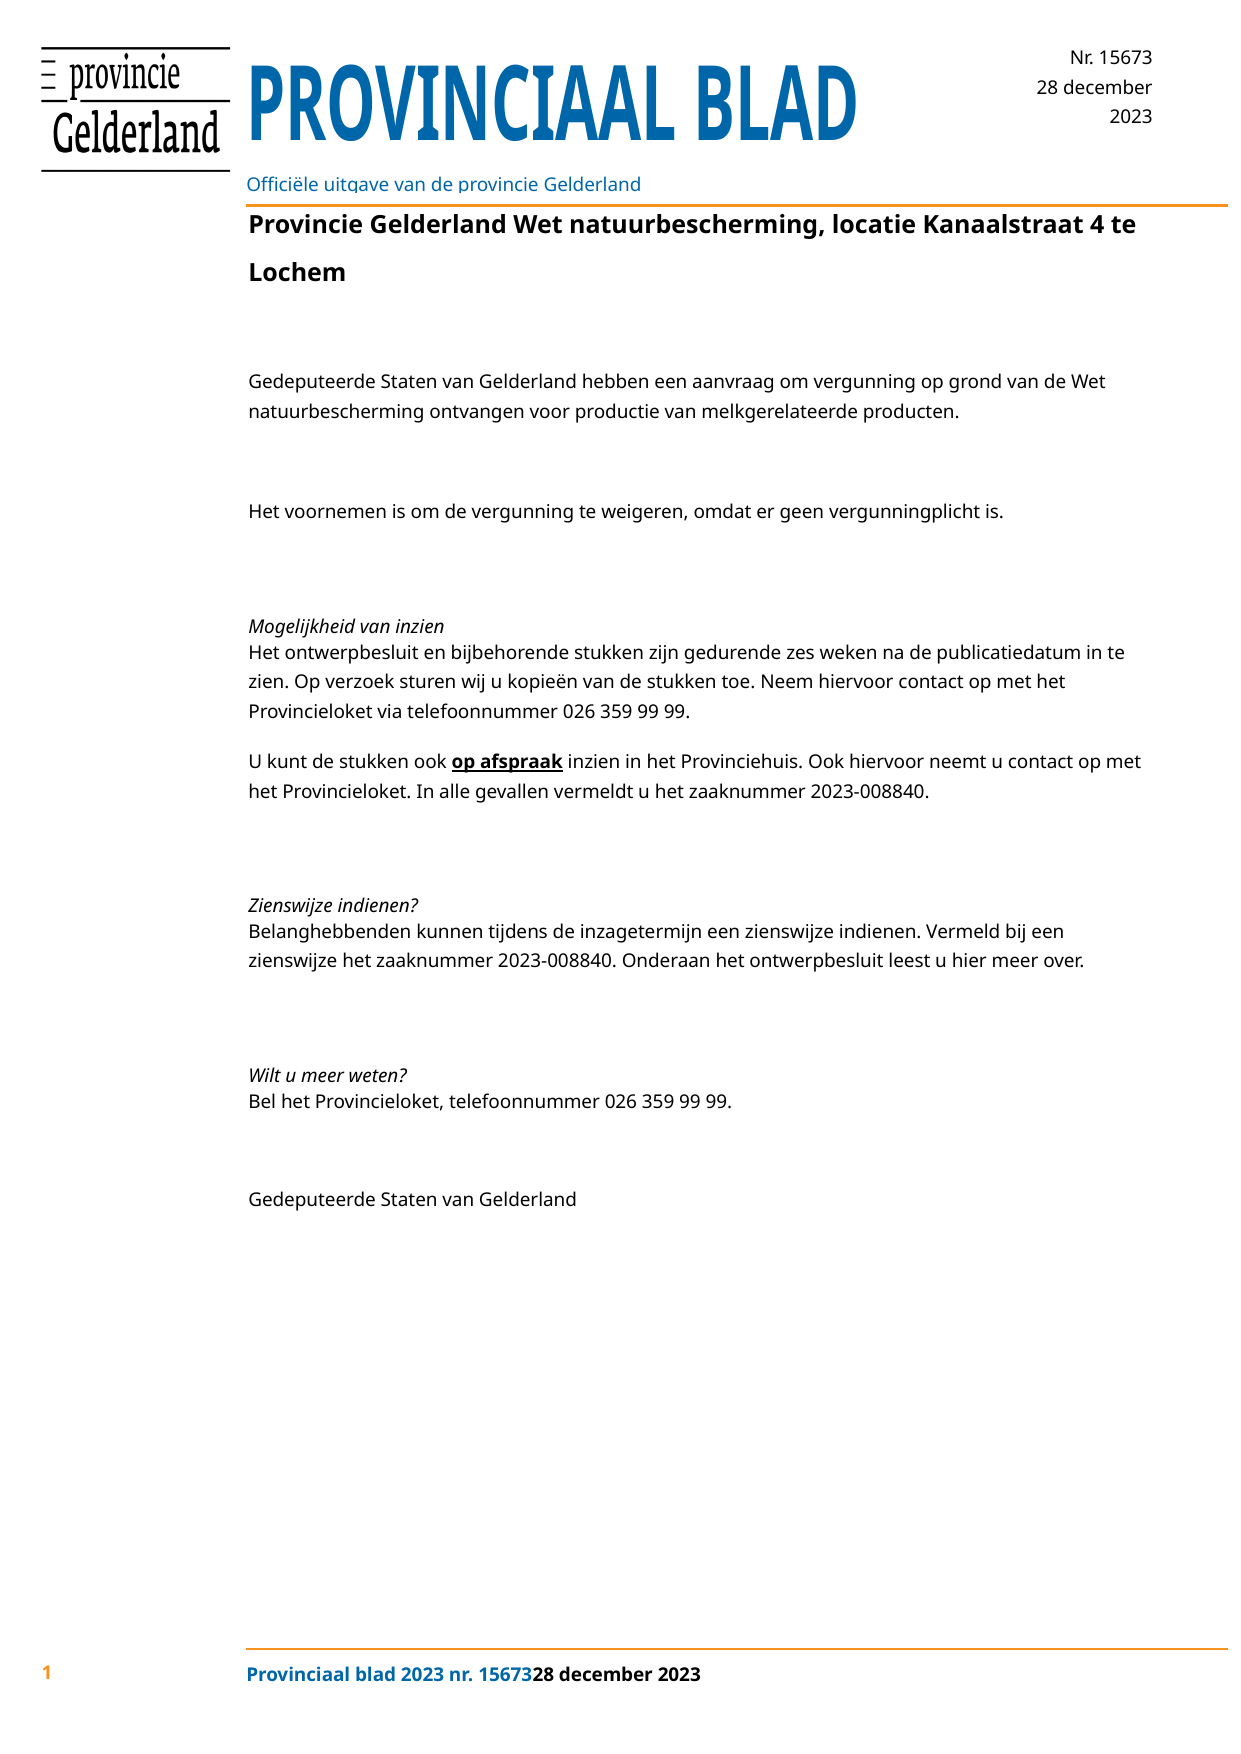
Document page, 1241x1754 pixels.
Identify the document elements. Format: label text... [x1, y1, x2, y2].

text Gedeputeerde Staten van Gelderland hebben een aanvraag om vergunning op grond van de Wet natuurbescherming ontvangen voor productie van melkgerelateerde producten. [248, 368, 1152, 424]
text Het voornemen is om de vergunning te weigeren, omdat er geen vergunningplicht is. [248, 499, 1152, 524]
text Mogelijkheid van inzien [248, 613, 1152, 639]
text Zienswijze indienen? [248, 892, 1152, 918]
text Het ontwerpbesluit en bijbehorende stukken zijn gedurende zes weken na de publicatiedatum in te zien. Op verzoek sturen wij u kopieën van de stukken toe. Neem hiervoor contact op met het Provincieloket via telefoonnummer 026 359 99 99. [248, 639, 1152, 724]
text Belanghebbenden kunnen tijdens de inzagetermijn een zienswijze indienen. Vermeld bij een zienswijze het zaaknummer 2023-008840. Onderaan het ontwerpbesluit leest u hier meer over. [248, 918, 1152, 973]
text Gedeputeerde Staten van Gelderland [248, 1186, 1152, 1212]
text Bel het Provincieloket, telefoonnummer 026 359 99 99. [248, 1088, 1152, 1113]
text Provincie Gelderland Wet natuurbescherming, locatie Kanaalstraat 4 te Lochem [248, 207, 1152, 288]
text U kunt de stukken ook op afspraak inzien in het Provinciehuis. Ook hiervoor neemt u contact op met het Provincieloket. In alle gevallen vermeldt u het zaaknummer 2023-008840. [248, 748, 1152, 804]
text Wilt u meer weten? [248, 1062, 1152, 1088]
picture [41, 47, 231, 172]
